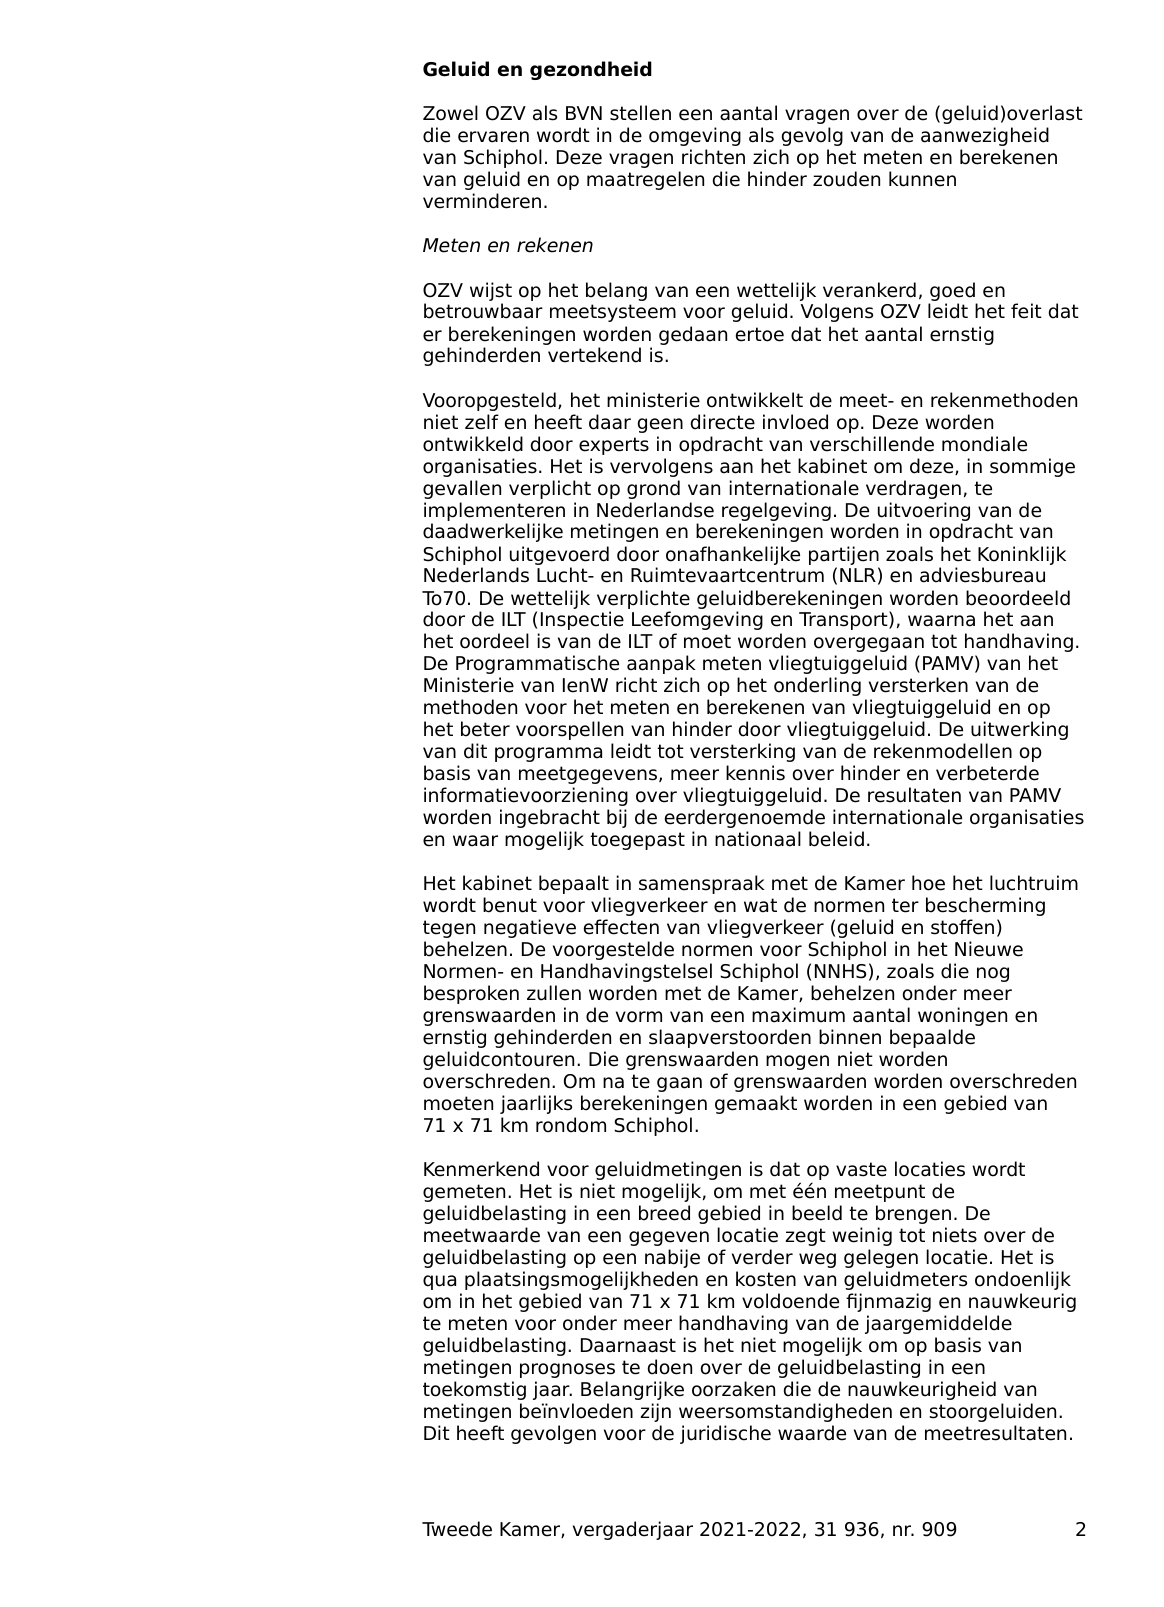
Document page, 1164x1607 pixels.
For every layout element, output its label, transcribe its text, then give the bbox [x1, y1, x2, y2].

subtitle Meten en rekenen [422, 235, 1087, 257]
text Het kabinet bepaalt in samenspraak met de Kamer hoe het luchtruim wordt benut voor vliegverkeer en wat de normen ter bescherming tegen negatieve effecten van vliegverkeer (geluid en stoffen) behelzen. De voorgestelde normen voor Schiphol in het Nieuwe Normen- en Handhavingstelsel Schiphol (NNHS), zoals die nog besproken zullen worden met de Kamer, behelzen onder meer grenswaarden in de vorm van een maximum aantal woningen en ernstig gehinderden en slaapverstoorden binnen bepaalde geluidcontouren. Die grenswaarden mogen niet worden overschreden. Om na te gaan of grenswaarden worden overschreden moeten jaarlijks berekeningen gemaakt worden in een gebied van 71 x 71 km rondom Schiphol. [422, 873, 1087, 1137]
text Kenmerkend voor geluidmetingen is dat op vaste locaties wordt gemeten. Het is niet mogelijk, om met één meetpunt de geluidbelasting in een breed gebied in beeld te brengen. De meetwaarde van een gegeven locatie zegt weinig tot niets over de geluidbelasting op een nabije of verder weg gelegen locatie. Het is qua plaatsingsmogelijkheden en kosten van geluidmeters ondoenlijk om in het gebied van 71 x 71 km voldoende fijnmazig en nauwkeurig te meten voor onder meer handhaving van de jaargemiddelde geluidbelasting. Daarnaast is het niet mogelijk om op basis van metingen prognoses te doen over de geluidbelasting in een toekomstig jaar. Belangrijke oorzaken die de nauwkeurigheid van metingen beïnvloeden zijn weersomstandigheden en stoorgeluiden. Dit heeft gevolgen voor de juridische waarde van de meetresultaten. [422, 1159, 1087, 1445]
text OZV wijst op het belang van een wettelijk verankerd, goed en betrouwbaar meetsysteem voor geluid. Volgens OZV leidt het feit dat er berekeningen worden gedaan ertoe dat het aantal ernstig gehinderden vertekend is. [422, 279, 1087, 367]
subtitle Geluid en gezondheid [422, 59, 1087, 81]
text Zowel OZV als BVN stellen een aantal vragen over de (geluid)overlast die ervaren wordt in de omgeving als gevolg van de aanwezigheid van Schiphol. Deze vragen richten zich op het meten en berekenen van geluid en op maatregelen die hinder zouden kunnen verminderen. [422, 103, 1087, 213]
text Vooropgesteld, het ministerie ontwikkelt de meet- en rekenmethoden niet zelf en heeft daar geen directe invloed op. Deze worden ontwikkeld door experts in opdracht van verschillende mondiale organisaties. Het is vervolgens aan het kabinet om deze, in sommige gevallen verplicht op grond van internationale verdragen, te implementeren in Nederlandse regelgeving. De uitvoering van de daadwerkelijke metingen en berekeningen worden in opdracht van Schiphol uitgevoerd door onafhankelijke partijen zoals het Koninklijk Nederlands Lucht- en Ruimtevaartcentrum (NLR) en adviesbureau To70. De wettelijk verplichte geluidberekeningen worden beoordeeld door de ILT (Inspectie Leefomgeving en Transport), waarna het aan het oordeel is van de ILT of moet worden overgegaan tot handhaving. De Programmatische aanpak meten vliegtuiggeluid (PAMV) van het Ministerie van IenW richt zich op het onderling versterken van de methoden voor het meten en berekenen van vliegtuiggeluid en op het beter voorspellen van hinder door vliegtuiggeluid. De uitwerking van dit programma leidt tot versterking van de rekenmodellen op basis van meetgegevens, meer kennis over hinder en verbeterde informatievoorziening over vliegtuiggeluid. De resultaten van PAMV worden ingebracht bij de eerdergenoemde internationale organisaties en waar mogelijk toegepast in nationaal beleid. [422, 389, 1087, 851]
